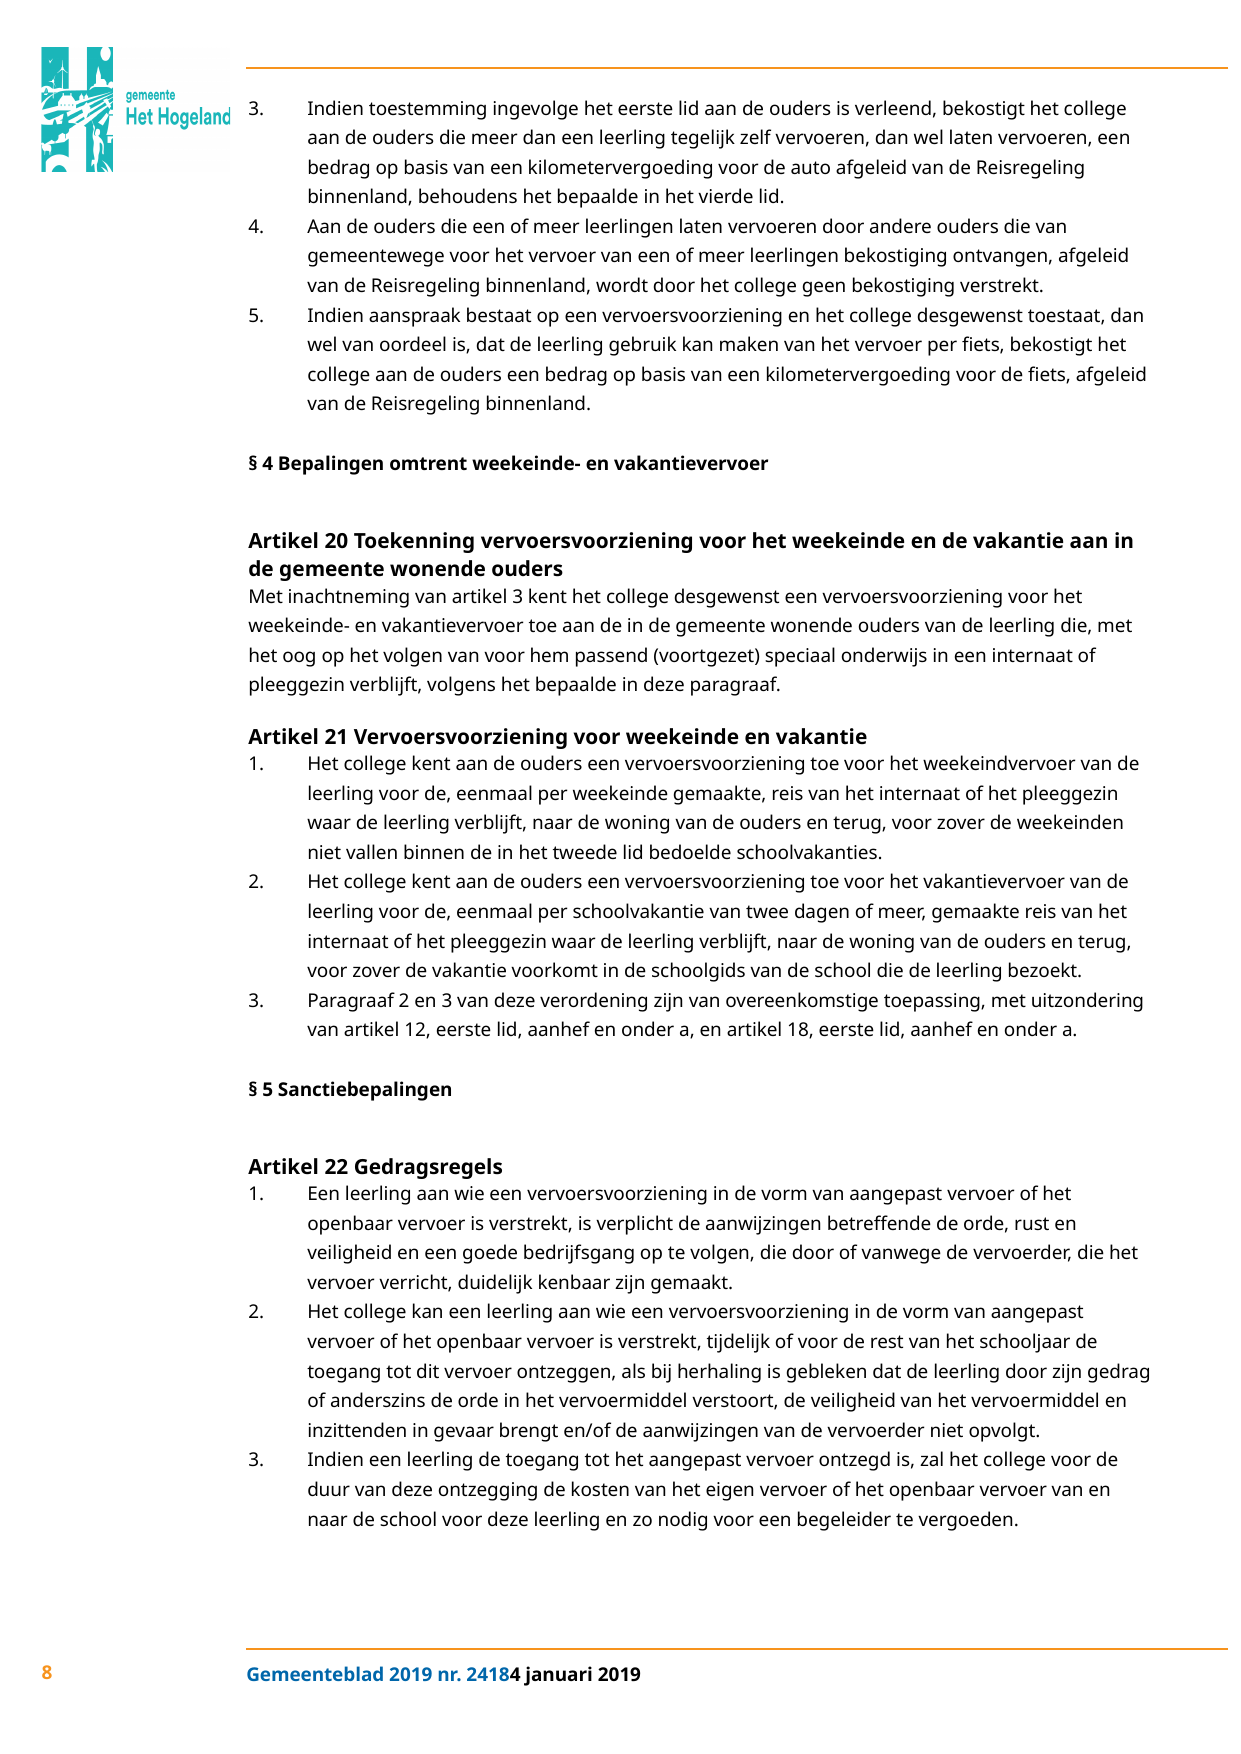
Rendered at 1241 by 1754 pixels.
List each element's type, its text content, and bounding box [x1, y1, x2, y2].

list Paragraaf 2 en 3 van deze verordening zijn van overeenkomstige toepassing, met uitzondering van artikel 12, eerste lid, aanhef en onder a, en artikel 18, eerste lid, aanhef en onder a. [248, 987, 1152, 1042]
text § 5 Sanctiebepalingen [248, 1076, 1152, 1102]
picture [41, 47, 231, 172]
text § 4 Bepalingen omtrent weekeinde- en vakantievervoer [248, 450, 1152, 476]
text Artikel 21 Vervoersvoorziening voor weekeinde en vakantie [248, 722, 1152, 750]
list Het college kent aan de ouders een vervoersvoorziening toe voor het weekeindvervoer van de leerling voor de, eenmaal per weekeinde gemaakte, reis van het internaat of het pleeggezin waar de leerling verblijft, naar de woning van de ouders en terug, voor zover de weekeinden niet vallen binnen de in het tweede lid bedoelde schoolvakanties. [248, 750, 1152, 865]
text Met inachtneming van artikel 3 kent het college desgewenst een vervoersvoorziening voor het weekeinde- en vakantievervoer toe aan de in de gemeente wonende ouders van de leerling die, met het oog op het volgen van voor hem passend (voortgezet) speciaal onderwijs in een internaat of pleeggezin verblijft, volgens het bepaalde in deze paragraaf. [248, 583, 1152, 697]
text Artikel 20 Toekenning vervoersvoorziening voor het weekeinde en de vakantie aan in de gemeente wonende ouders [248, 526, 1152, 583]
list Het college kan een leerling aan wie een vervoersvoorziening in de vorm van aangepast vervoer of het openbaar vervoer is verstrekt, tijdelijk of voor de rest van het schooljaar de toegang tot dit vervoer ontzeggen, als bij herhaling is gebleken dat de leerling door zijn gedrag of anderszins de orde in het vervoermiddel verstoort, de veiligheid van het vervoermiddel en inzittenden in gevaar brengt en/of de aanwijzingen van de vervoerder niet opvolgt. [248, 1299, 1152, 1443]
list Een leerling aan wie een vervoersvoorziening in de vorm van aangepast vervoer of het openbaar vervoer is verstrekt, is verplicht de aanwijzingen betreffende de orde, rust en veiligheid en een goede bedrijfsgang op te volgen, die door of vanwege de vervoerder, die het vervoer verricht, duidelijk kenbaar zijn gemaakt. [248, 1180, 1152, 1295]
list Aan de ouders die een of meer leerlingen laten vervoeren door andere ouders die van gemeentewege voor het vervoer van een of meer leerlingen bekostiging ontvangen, afgeleid van de Reisregeling binnenland, wordt door het college geen bekostiging verstrekt. [248, 213, 1152, 298]
list Indien toestemming ingevolge het eerste lid aan de ouders is verleend, bekostigt het college aan de ouders die meer dan een leerling tegelijk zelf vervoeren, dan wel laten vervoeren, een bedrag op basis van een kilometervergoeding voor de auto afgeleid van de Reisregeling binnenland, behoudens het bepaalde in het vierde lid. [248, 95, 1152, 209]
text Artikel 22 Gedragsregels [248, 1152, 1152, 1180]
list Indien aanspraak bestaat op een vervoersvoorziening en het college desgewenst toestaat, dan wel van oordeel is, dat de leerling gebruik kan maken van het vervoer per fiets, bekostigt het college aan de ouders een bedrag op basis van een kilometervergoeding voor de fiets, afgeleid van de Reisregeling binnenland. [248, 302, 1152, 416]
list Het college kent aan de ouders een vervoersvoorziening toe voor het vakantievervoer van de leerling voor de, eenmaal per schoolvakantie van twee dagen of meer, gemaakte reis van het internaat of het pleeggezin waar de leerling verblijft, naar de woning van de ouders en terug, voor zover de vakantie voorkomt in de schoolgids van de school die de leerling bezoekt. [248, 869, 1152, 983]
list Indien een leerling de toegang tot het aangepast vervoer ontzegd is, zal het college voor de duur van deze ontzegging de kosten van het eigen vervoer of het openbaar vervoer van en naar de school voor deze leerling en zo nodig voor een begeleider te vergoeden. [248, 1447, 1152, 1532]
